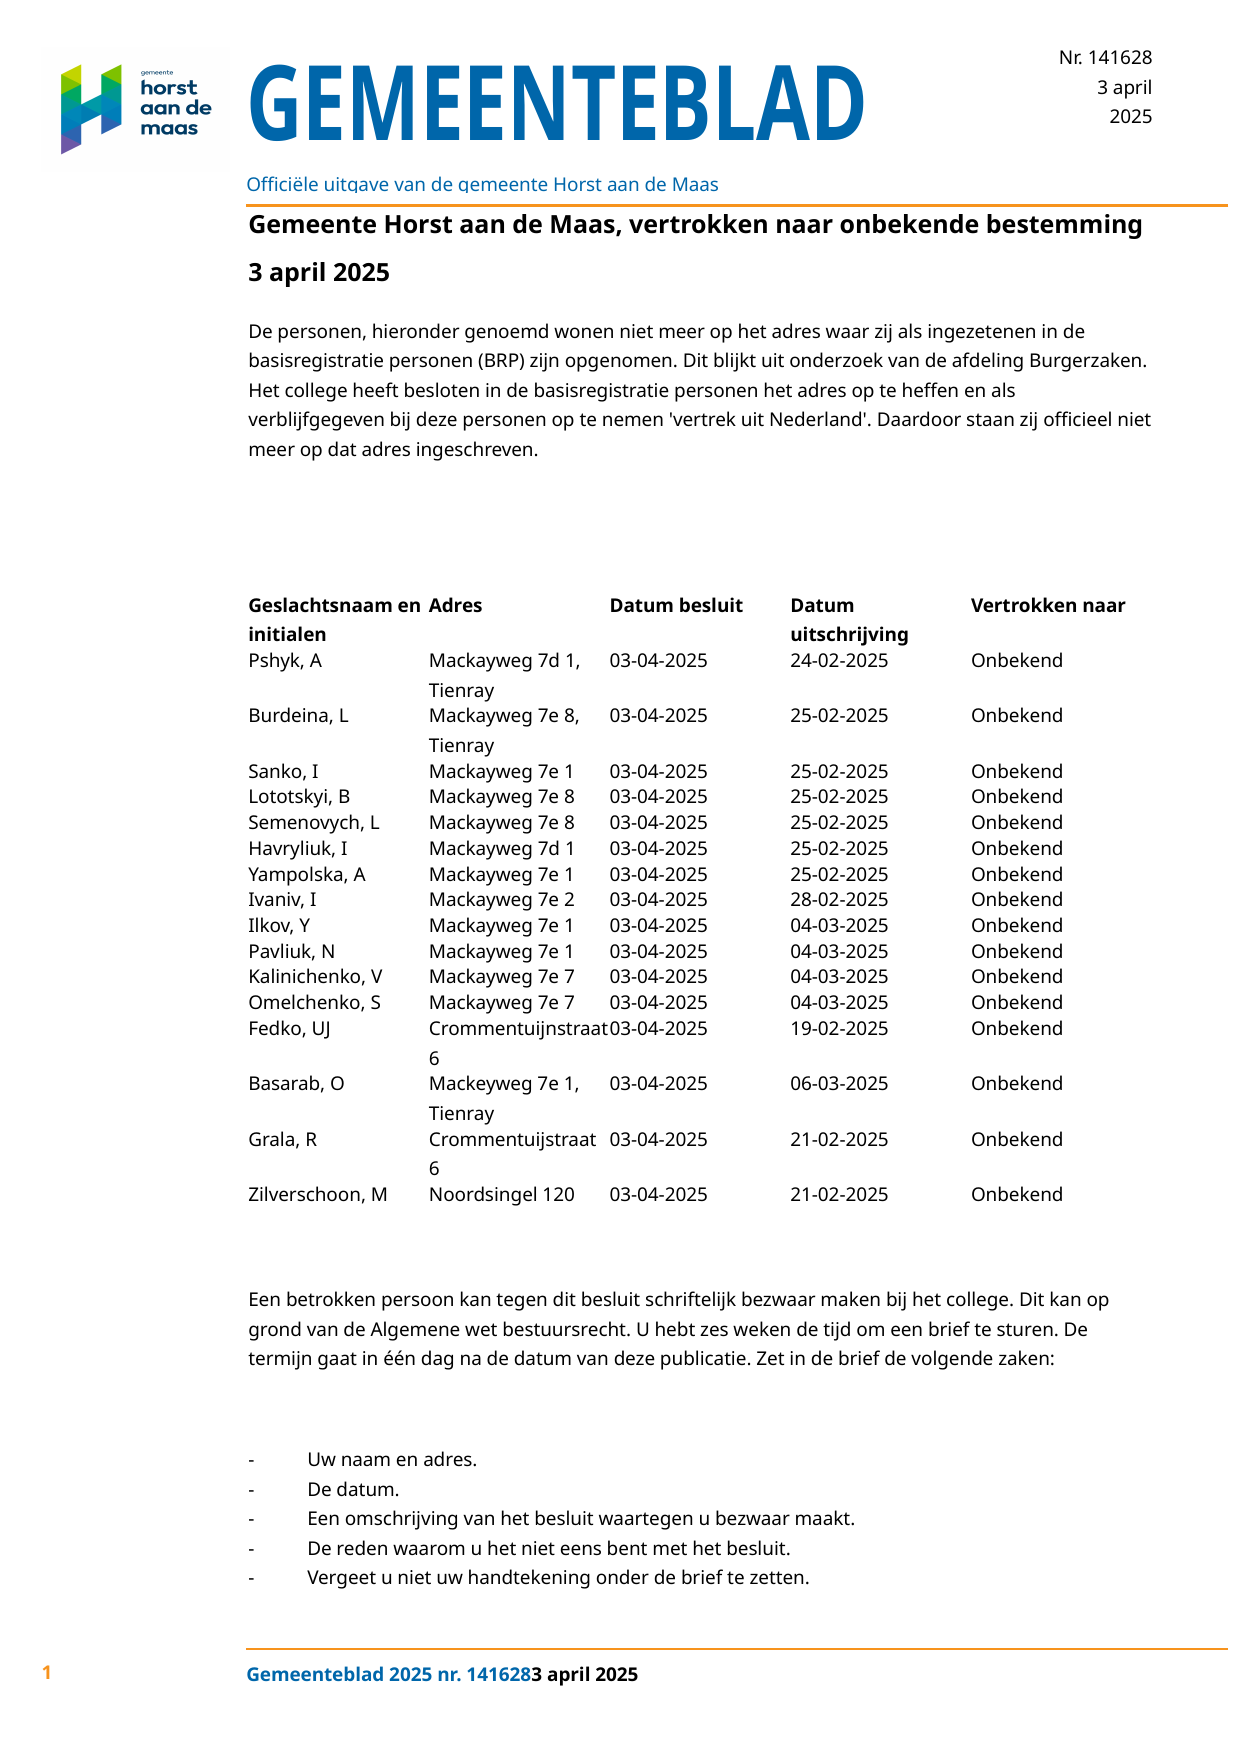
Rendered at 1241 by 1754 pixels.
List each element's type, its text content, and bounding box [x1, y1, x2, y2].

table_cell 03-04-2025 [609, 861, 790, 887]
table_header Geslachtsnaam en initialen [248, 592, 429, 647]
table_cell 21-02-2025 [790, 1126, 971, 1181]
table_cell 25-02-2025 [790, 784, 971, 809]
table_cell 06-03-2025 [790, 1071, 971, 1126]
table_cell [549, 563, 700, 589]
table_cell 04-03-2025 [790, 964, 971, 989]
table_cell [971, 1207, 1152, 1233]
table_cell [248, 563, 398, 589]
table_cell 25-02-2025 [790, 809, 971, 835]
table_cell Crommentuijnstraat 6 [429, 1015, 609, 1071]
table_cell 03-04-2025 [609, 809, 790, 835]
table_cell 28-02-2025 [790, 887, 971, 912]
table_header [248, 537, 398, 563]
table_cell Mackeyweg 7e 1, Tienray [429, 1071, 609, 1126]
table_cell Yampolska, A [248, 861, 429, 887]
table_cell Onbekend [971, 647, 1152, 703]
table_cell 25-02-2025 [790, 758, 971, 784]
table_cell 19-02-2025 [790, 1015, 971, 1071]
table_cell Burdeina, L [248, 703, 429, 758]
table_cell Onbekend [971, 758, 1152, 784]
table_cell Mackayweg 7d 1 [429, 835, 609, 861]
table_cell 03-04-2025 [609, 912, 790, 938]
table_cell Mackayweg 7e 1 [429, 938, 609, 964]
table_cell Pshyk, A [248, 647, 429, 703]
table_cell Sanko, I [248, 758, 429, 784]
table_cell Onbekend [971, 1071, 1152, 1126]
table_cell 04-03-2025 [790, 990, 971, 1015]
table_cell Onbekend [971, 809, 1152, 835]
table_cell Mackayweg 7e 8 [429, 809, 609, 835]
table_cell [609, 1207, 790, 1233]
table_cell 03-04-2025 [609, 887, 790, 912]
table_cell Onbekend [971, 1015, 1152, 1071]
table_cell 03-04-2025 [609, 1071, 790, 1126]
list Vergeet u niet uw handtekening onder de brief te zetten. [248, 1564, 1152, 1590]
table_cell 03-04-2025 [609, 1126, 790, 1181]
table_header [399, 537, 549, 563]
table_header Vertrokken naar [971, 592, 1152, 647]
table_cell Onbekend [971, 938, 1152, 964]
table_cell 24-02-2025 [790, 647, 971, 703]
table_cell [429, 1207, 609, 1233]
list Een omschrijving van het besluit waartegen u bezwaar maakt. [248, 1505, 1152, 1531]
table_cell Pavliuk, N [248, 938, 429, 964]
table_cell 25-02-2025 [790, 703, 971, 758]
table_cell [399, 563, 549, 589]
text Een betrokken persoon kan tegen dit besluit schriftelijk bezwaar maken bij het college. Dit kan op grond van de Algemene wet bestuursrecht. U hebt zes weken de tijd om een brief te sturen. De termijn gaat in één dag na de datum van deze publicatie. Zet in de brief de volgende zaken: [248, 1286, 1152, 1371]
table_cell Onbekend [971, 964, 1152, 989]
table_cell Mackayweg 7e 8 [429, 784, 609, 809]
table_cell Mackayweg 7e 1 [429, 861, 609, 887]
table_cell Mackayweg 7e 1 [429, 912, 609, 938]
table_cell Mackayweg 7e 7 [429, 964, 609, 989]
table_cell 03-04-2025 [609, 703, 790, 758]
list De datum. [248, 1476, 1152, 1502]
table_cell Noordsingel 120 [429, 1181, 609, 1207]
table_cell [248, 1207, 429, 1233]
table_cell 25-02-2025 [790, 861, 971, 887]
table_cell Basarab, O [248, 1071, 429, 1126]
table_cell Onbekend [971, 703, 1152, 758]
table_cell Ilkov, Y [248, 912, 429, 938]
table_cell 03-04-2025 [609, 647, 790, 703]
table_cell 21-02-2025 [790, 1181, 971, 1207]
table_cell Omelchenko, S [248, 990, 429, 1015]
table_cell Lototskyi, B [248, 784, 429, 809]
table_cell 03-04-2025 [609, 835, 790, 861]
table_cell Fedko, UJ [248, 1015, 429, 1071]
table_cell Onbekend [971, 835, 1152, 861]
table_cell Kalinichenko, V [248, 964, 429, 989]
table_cell Mackayweg 7e 7 [429, 990, 609, 1015]
picture [41, 47, 231, 172]
table_cell Grala, R [248, 1126, 429, 1181]
table_cell Havryliuk, I [248, 835, 429, 861]
table_cell 03-04-2025 [609, 1015, 790, 1071]
table_cell Mackayweg 7e 8, Tienray [429, 703, 609, 758]
text De personen, hieronder genoemd wonen niet meer op het adres waar zij als ingezetenen in de basisregistratie personen (BRP) zijn opgenomen. Dit blijkt uit onderzoek van de afdeling Burgerzaken. Het college heeft besloten in de basisregistratie personen het adres op te heffen en als verblijfgegeven bij deze personen op te nemen 'vertrek uit Nederland'. Daardoor staan zij officieel niet meer op dat adres ingeschreven. [248, 318, 1152, 462]
table_cell Crommentuijstraat 6 [429, 1126, 609, 1181]
table_cell 04-03-2025 [790, 912, 971, 938]
text Gemeente Horst aan de Maas, vertrokken naar onbekende bestemming 3 april 2025 [248, 207, 1152, 288]
table_cell Onbekend [971, 1181, 1152, 1207]
table_header Adres [429, 592, 609, 647]
table_cell Onbekend [971, 1126, 1152, 1181]
table_cell Semenovych, L [248, 809, 429, 835]
table_cell Onbekend [971, 990, 1152, 1015]
table_cell Zilverschoon, M [248, 1181, 429, 1207]
table_cell Mackayweg 7e 2 [429, 887, 609, 912]
table_cell 03-04-2025 [609, 964, 790, 989]
table_cell 03-04-2025 [609, 990, 790, 1015]
table_cell Onbekend [971, 887, 1152, 912]
table_cell Ivaniv, I [248, 887, 429, 912]
table_cell 25-02-2025 [790, 835, 971, 861]
table_cell Onbekend [971, 861, 1152, 887]
table_cell Onbekend [971, 784, 1152, 809]
table_cell 03-04-2025 [609, 1181, 790, 1207]
table_cell 03-04-2025 [609, 784, 790, 809]
table_cell 03-04-2025 [609, 758, 790, 784]
table_header Datum besluit [609, 592, 790, 647]
table_header [549, 537, 700, 563]
table_cell Onbekend [971, 912, 1152, 938]
table_cell 03-04-2025 [609, 938, 790, 964]
list De reden waarom u het niet eens bent met het besluit. [248, 1535, 1152, 1561]
list Uw naam en adres. [248, 1446, 1152, 1472]
table_cell 04-03-2025 [790, 938, 971, 964]
table_cell [790, 1207, 971, 1233]
table_cell Mackayweg 7d 1, Tienray [429, 647, 609, 703]
table_cell Mackayweg 7e 1 [429, 758, 609, 784]
table_header Datum uitschrijving [790, 592, 971, 647]
